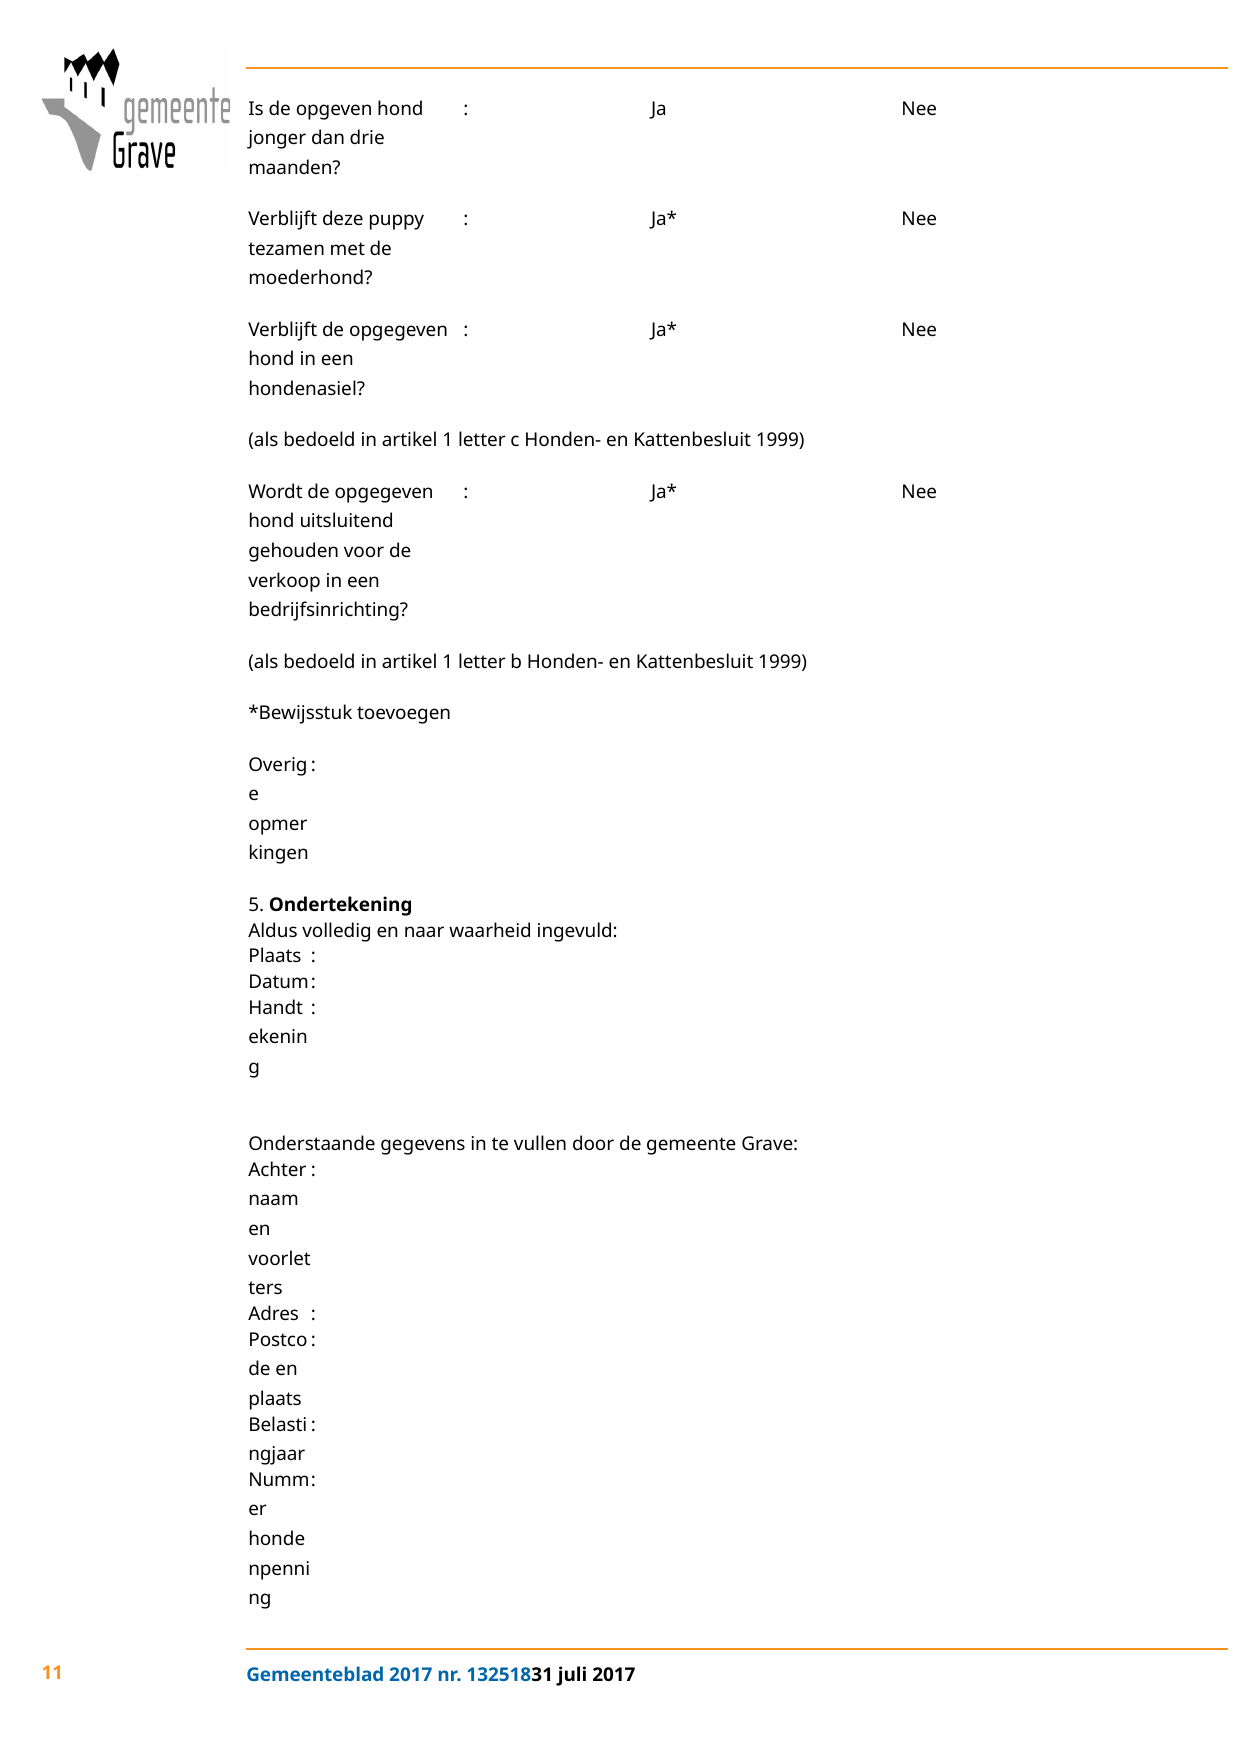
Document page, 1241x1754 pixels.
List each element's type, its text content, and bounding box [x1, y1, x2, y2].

table_cell [526, 478, 588, 622]
table_cell : [463, 95, 526, 180]
table_cell 5. Ondertekening [248, 891, 1152, 917]
table_cell [248, 725, 1152, 751]
table_cell [373, 1105, 1089, 1130]
table_cell [526, 205, 588, 290]
table_cell [839, 478, 901, 622]
table_cell [526, 95, 588, 180]
table_cell : [311, 994, 373, 1079]
table_cell [373, 1156, 1089, 1300]
table_cell [373, 1079, 1089, 1104]
table_cell [248, 290, 1152, 316]
table_cell [776, 205, 839, 290]
table_cell [776, 478, 839, 622]
table_cell [964, 316, 1026, 401]
table_cell (als bedoeld in artikel 1 letter b Honden- en Kattenbesluit 1999) [248, 648, 1152, 674]
table_cell [588, 95, 651, 180]
table_cell *Bewijsstuk toevoegen [248, 699, 1152, 725]
table_cell [248, 1079, 311, 1104]
picture [41, 47, 231, 172]
table_cell [373, 1326, 1089, 1411]
table_cell [248, 453, 1152, 478]
table_cell [964, 205, 1026, 290]
table_cell [588, 316, 651, 401]
table_cell Belastingjaar [248, 1411, 311, 1466]
table_cell Adres [248, 1300, 311, 1326]
table_cell [248, 674, 1152, 699]
table_cell [776, 95, 839, 180]
table_cell : [463, 316, 526, 401]
table_cell Overige opmerkingen [248, 751, 311, 865]
table_cell Plaats [248, 943, 311, 968]
table_cell : [311, 968, 373, 994]
table_cell : [311, 1326, 373, 1411]
table_cell [526, 316, 588, 401]
table_cell [714, 205, 776, 290]
table_cell [248, 622, 1152, 648]
table_cell : [311, 1411, 373, 1466]
table_cell : [311, 751, 373, 865]
table_cell Is de opgeven hond jonger dan drie maanden? [248, 95, 463, 180]
table_cell Verblijft de opgegeven hond in een hondenasiel? [248, 316, 463, 401]
table_cell Datum [248, 968, 311, 994]
table_cell Verblijft deze puppy tezamen met de moederhond? [248, 205, 463, 290]
table_cell [248, 1105, 311, 1130]
table_cell : [463, 478, 526, 622]
table_cell [714, 316, 776, 401]
table_cell [714, 478, 776, 622]
table_cell [839, 205, 901, 290]
table_cell : [311, 1156, 373, 1300]
table_cell Handtekening [248, 994, 311, 1079]
table_cell Nee [901, 205, 964, 290]
table_cell : [463, 205, 526, 290]
table_cell [373, 1300, 1089, 1326]
table_cell Ja* [651, 205, 713, 290]
table_cell [714, 95, 776, 180]
table_cell [311, 1079, 373, 1104]
table_cell [248, 865, 1152, 891]
table_cell [1026, 95, 1152, 180]
table_cell [373, 751, 1152, 865]
table_cell [964, 478, 1026, 622]
table_cell Ja [651, 95, 713, 180]
table_cell Nee [901, 478, 964, 622]
table_cell [776, 316, 839, 401]
table_cell Onderstaande gegevens in te vullen door de gemeente Grave: [248, 1130, 1089, 1156]
table_cell Ja* [651, 478, 713, 622]
table_cell [964, 95, 1026, 180]
table_cell Nee [901, 316, 964, 401]
table_cell : [311, 1466, 373, 1610]
table_cell [311, 1105, 373, 1130]
table_cell Nummer hondenpenning [248, 1466, 311, 1610]
table_cell [1026, 316, 1152, 401]
table_cell [373, 994, 1089, 1079]
table_cell (als bedoeld in artikel 1 letter c Honden- en Kattenbesluit 1999) [248, 427, 1152, 452]
table_cell [839, 316, 901, 401]
table_cell : [311, 1300, 373, 1326]
table_cell [373, 968, 1089, 994]
table_cell [373, 1466, 1089, 1610]
table_cell Postcode en plaats [248, 1326, 311, 1411]
table_cell Aldus volledig en naar waarheid ingevuld: [248, 917, 1152, 942]
table_cell Ja* [651, 316, 713, 401]
table_cell [373, 943, 1089, 968]
table_cell [248, 180, 1152, 205]
table_cell [1026, 205, 1152, 290]
table_cell [373, 1411, 1089, 1466]
table_cell [248, 401, 1152, 427]
table_cell : [311, 943, 373, 968]
table_cell Nee [901, 95, 964, 180]
table_cell [839, 95, 901, 180]
table_cell Wordt de opgegeven hond uitsluitend gehouden voor de verkoop in een bedrijfsinrichting? [248, 478, 463, 622]
table_cell [588, 478, 651, 622]
table_cell Achternaam en voorletters [248, 1156, 311, 1300]
table_cell [1026, 478, 1152, 622]
table_cell [588, 205, 651, 290]
